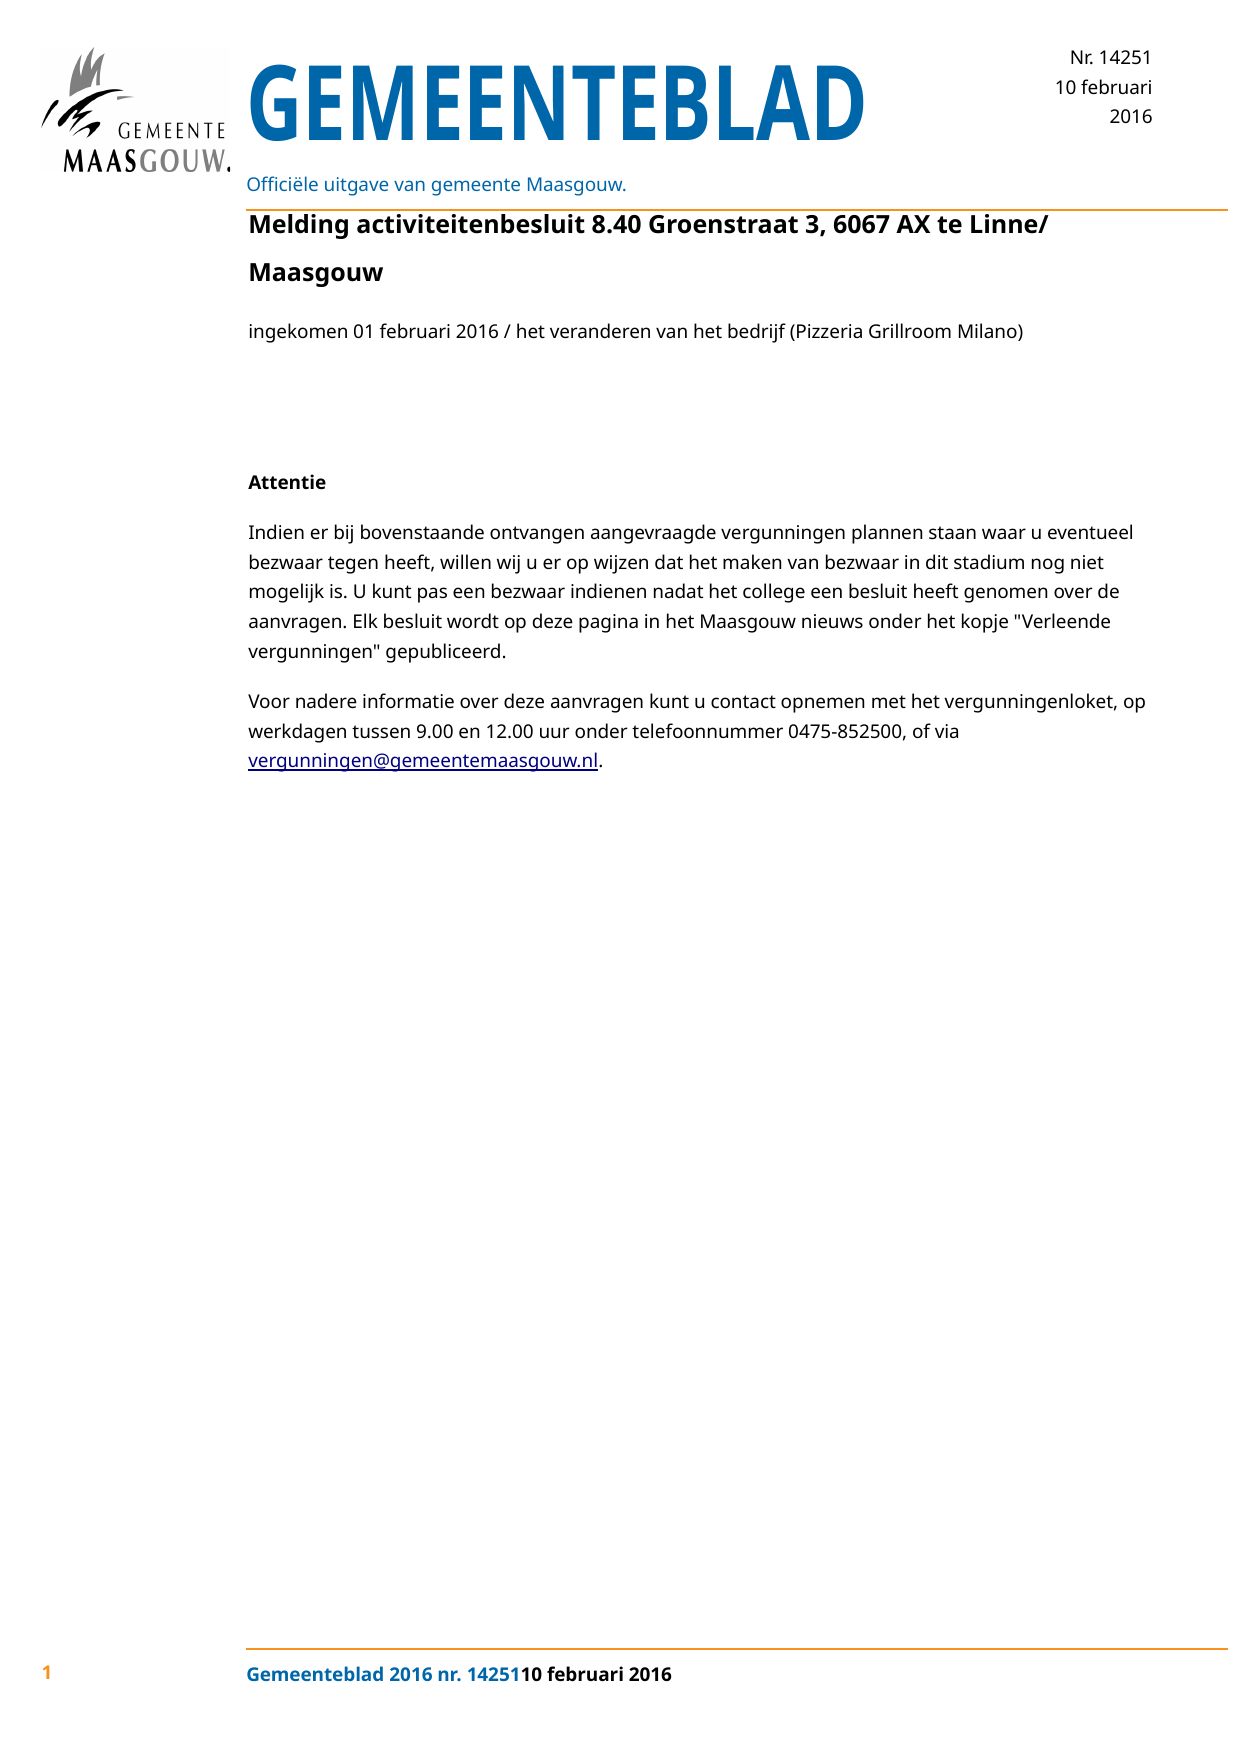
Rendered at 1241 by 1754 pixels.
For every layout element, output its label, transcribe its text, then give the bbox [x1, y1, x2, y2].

text Melding activiteitenbesluit 8.40 Groenstraat 3, 6067 AX te Linne/ Maasgouw [248, 211, 1152, 288]
text Attentie [248, 469, 1152, 495]
text ingekomen 01 februari 2016 / het veranderen van het bedrijf (Pizzeria Grillroom Milano) [248, 318, 1152, 344]
text Voor nadere informatie over deze aanvragen kunt u contact opnemen met het vergunningenloket, op werkdagen tussen 9.00 en 12.00 uur onder telefoonnummer 0475-852500, of via vergunningen@gemeentemaasgouw.nl. [248, 688, 1152, 773]
text Indien er bij bovenstaande ontvangen aangevraagde vergunningen plannen staan waar u eventueel bezwaar tegen heeft, willen wij u er op wijzen dat het maken van bezwaar in dit stadium nog niet mogelijk is. U kunt pas een bezwaar indienen nadat het college een besluit heeft genomen over de aanvragen. Elk besluit wordt op deze pagina in het Maasgouw nieuws onder het kopje "Verleende vergunningen" gepubliceerd. [248, 519, 1152, 664]
picture [41, 47, 231, 172]
